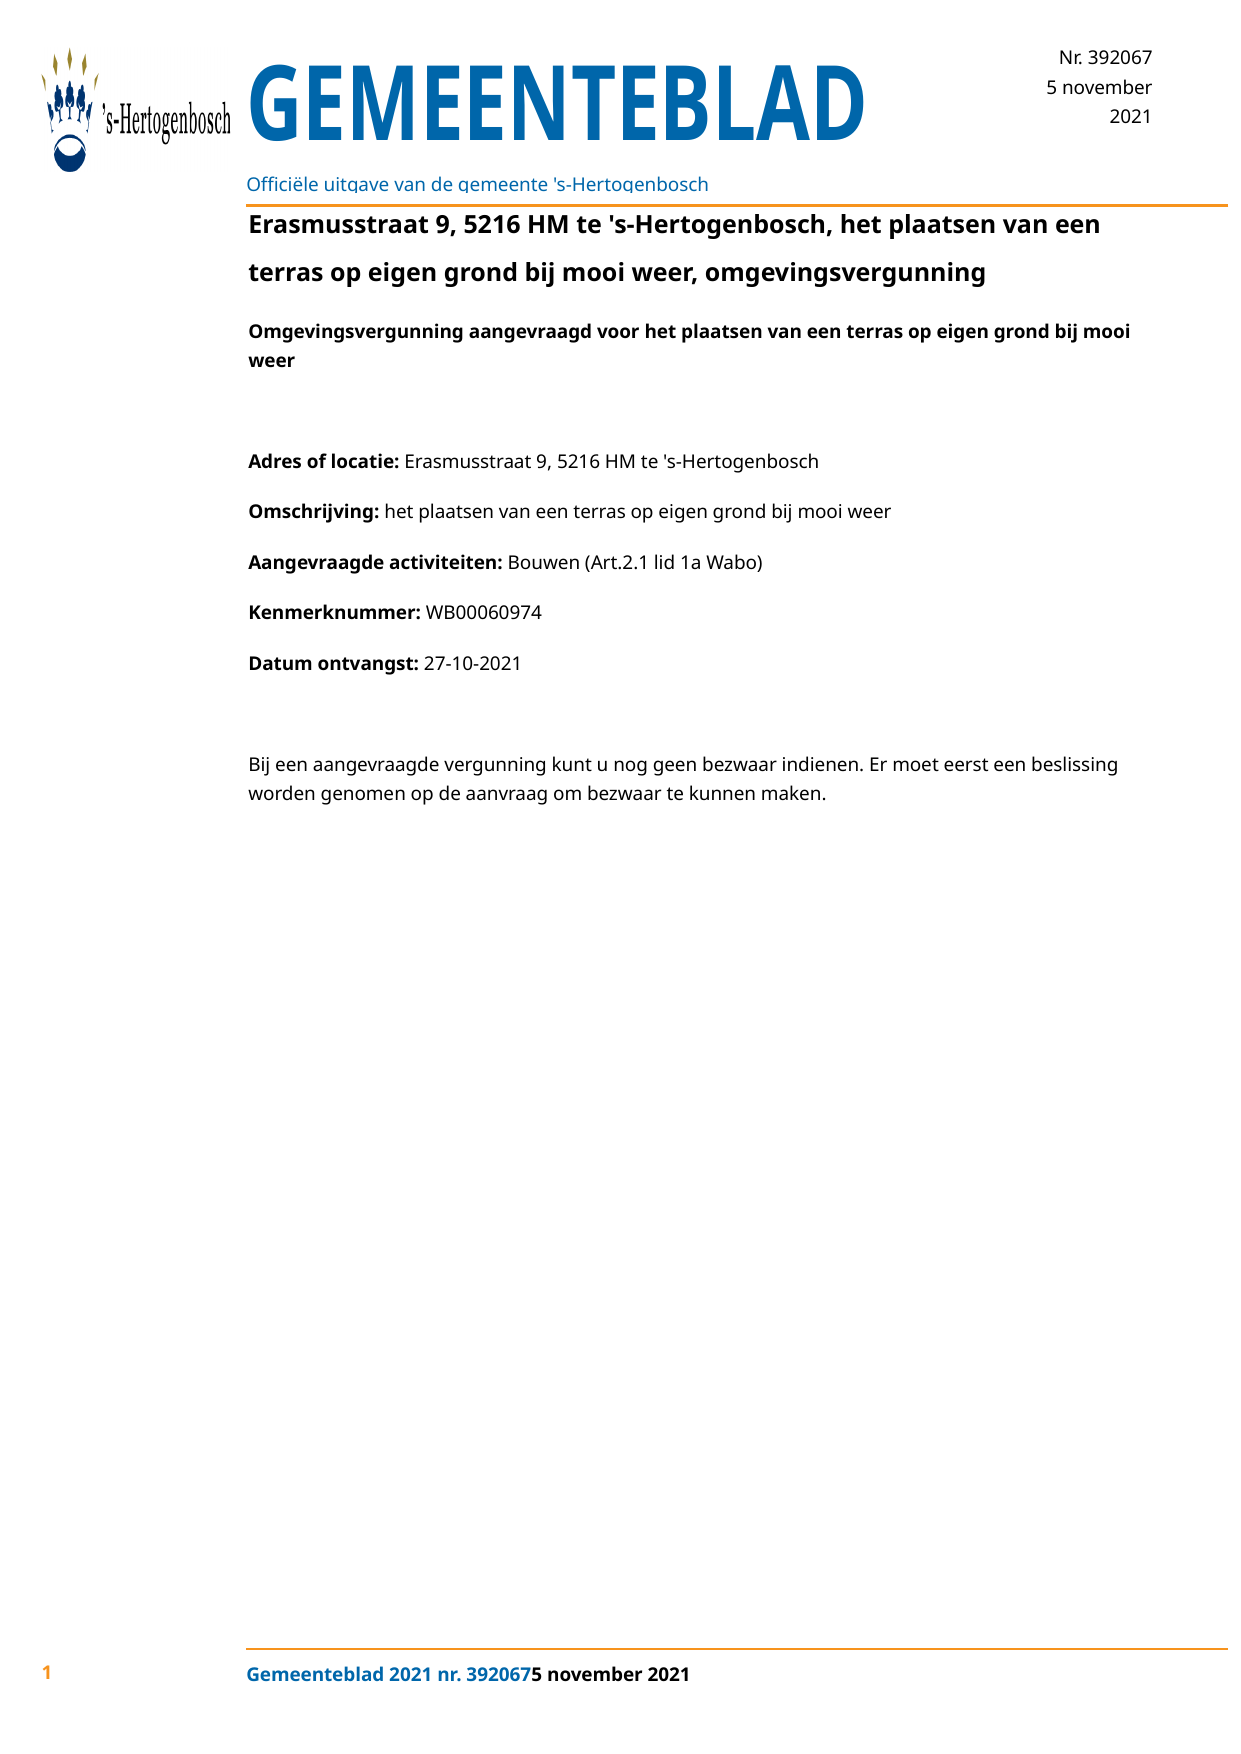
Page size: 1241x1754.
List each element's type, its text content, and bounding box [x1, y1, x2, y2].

text Bij een aangevraagde vergunning kunt u nog geen bezwaar indienen. Er moet eerst een beslissing worden genomen op de aanvraag om bezwaar te kunnen maken. [248, 751, 1152, 806]
text Kenmerknummer: WB00060974 [248, 599, 1152, 625]
text Adres of locatie: Erasmusstraat 9, 5216 HM te 's-Hertogenbosch [248, 448, 1152, 474]
text Omgevingsvergunning aangevraagd voor het plaatsen van een terras op eigen grond bij mooi weer [248, 318, 1152, 373]
text Erasmusstraat 9, 5216 HM te 's-Hertogenbosch, het plaatsen van een terras op eigen grond bij mooi weer, omgevingsvergunning [248, 207, 1152, 288]
picture [41, 47, 231, 172]
text Datum ontvangst: 27-10-2021 [248, 650, 1152, 676]
text Aangevraagde activiteiten: Bouwen (Art.2.1 lid 1a Wabo) [248, 549, 1152, 575]
text Omschrijving: het plaatsen van een terras op eigen grond bij mooi weer [248, 499, 1152, 524]
